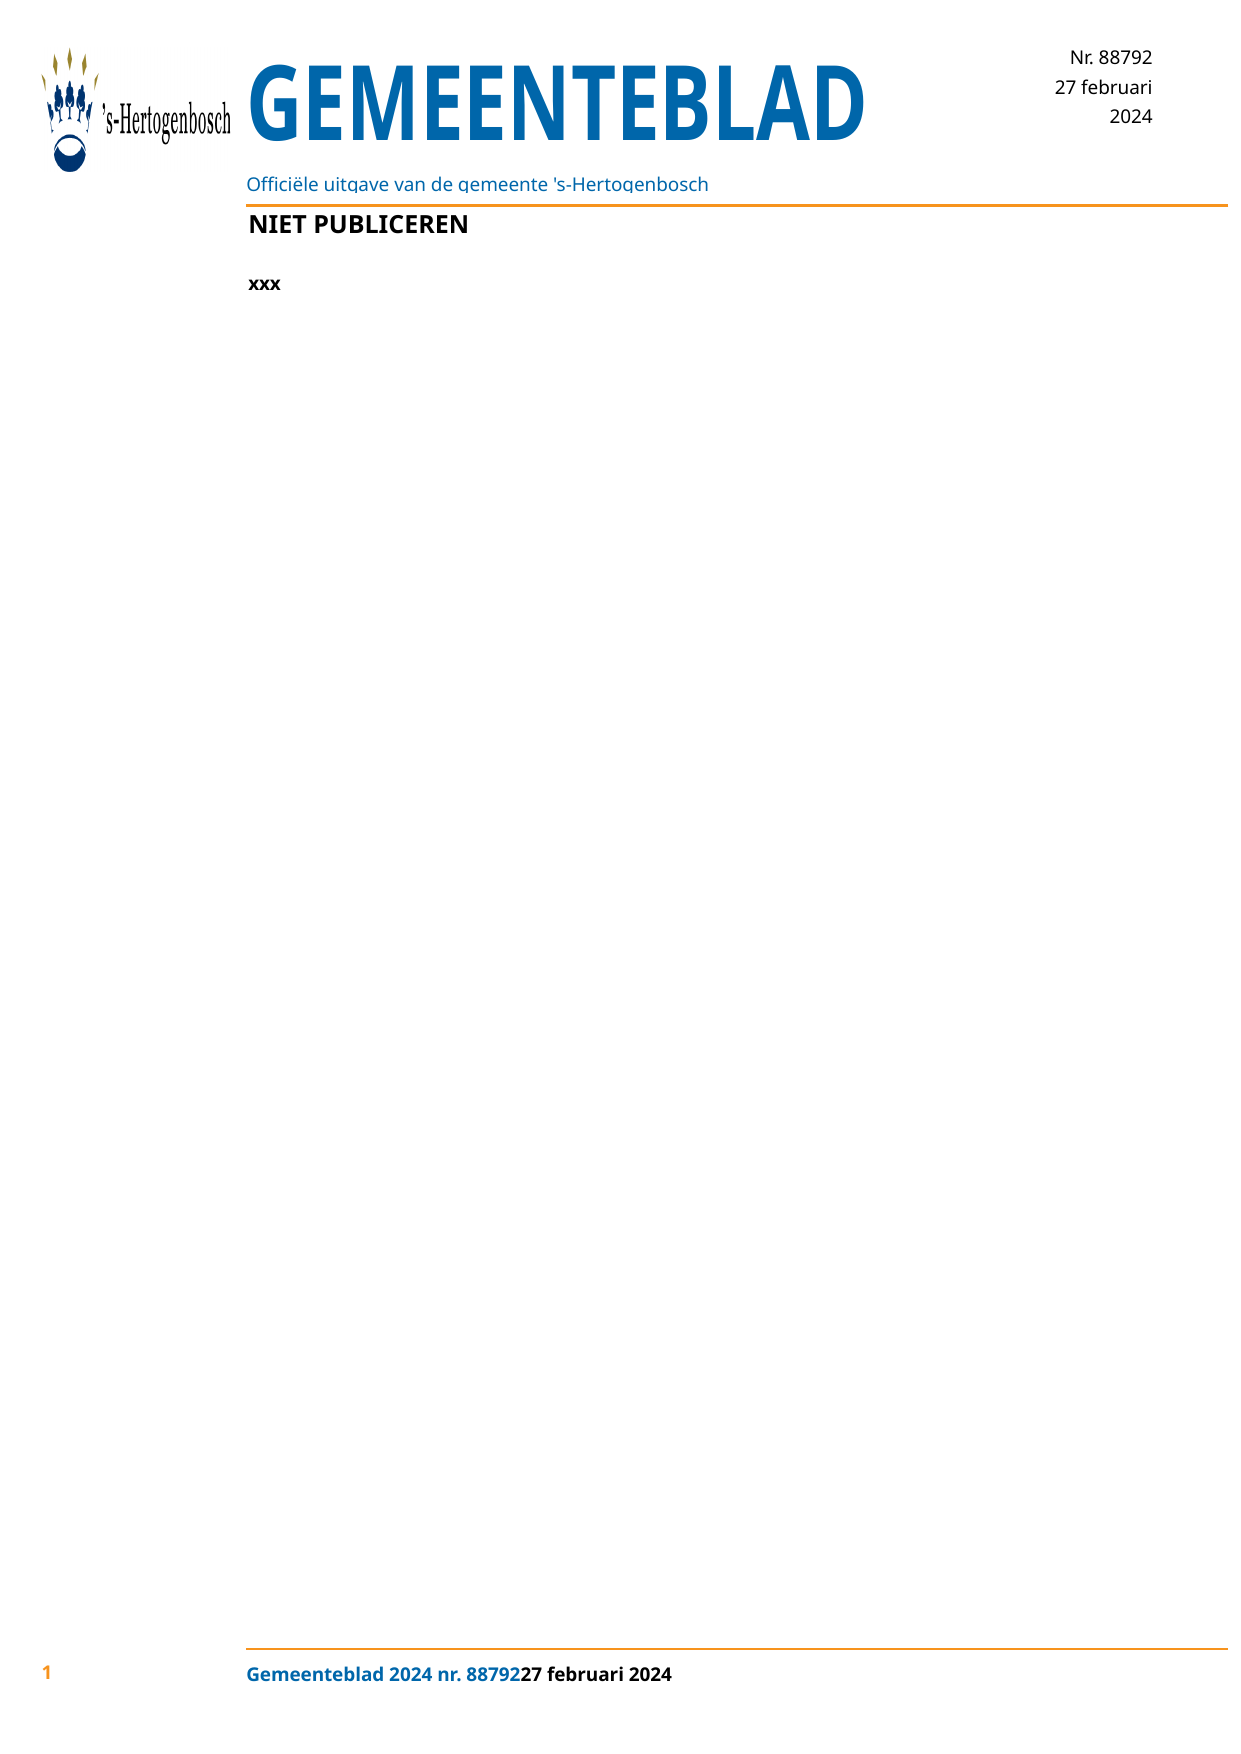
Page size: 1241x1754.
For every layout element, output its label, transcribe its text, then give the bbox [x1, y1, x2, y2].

picture [41, 47, 231, 172]
text NIET PUBLICEREN [248, 207, 1152, 241]
text xxx [248, 270, 1152, 296]
